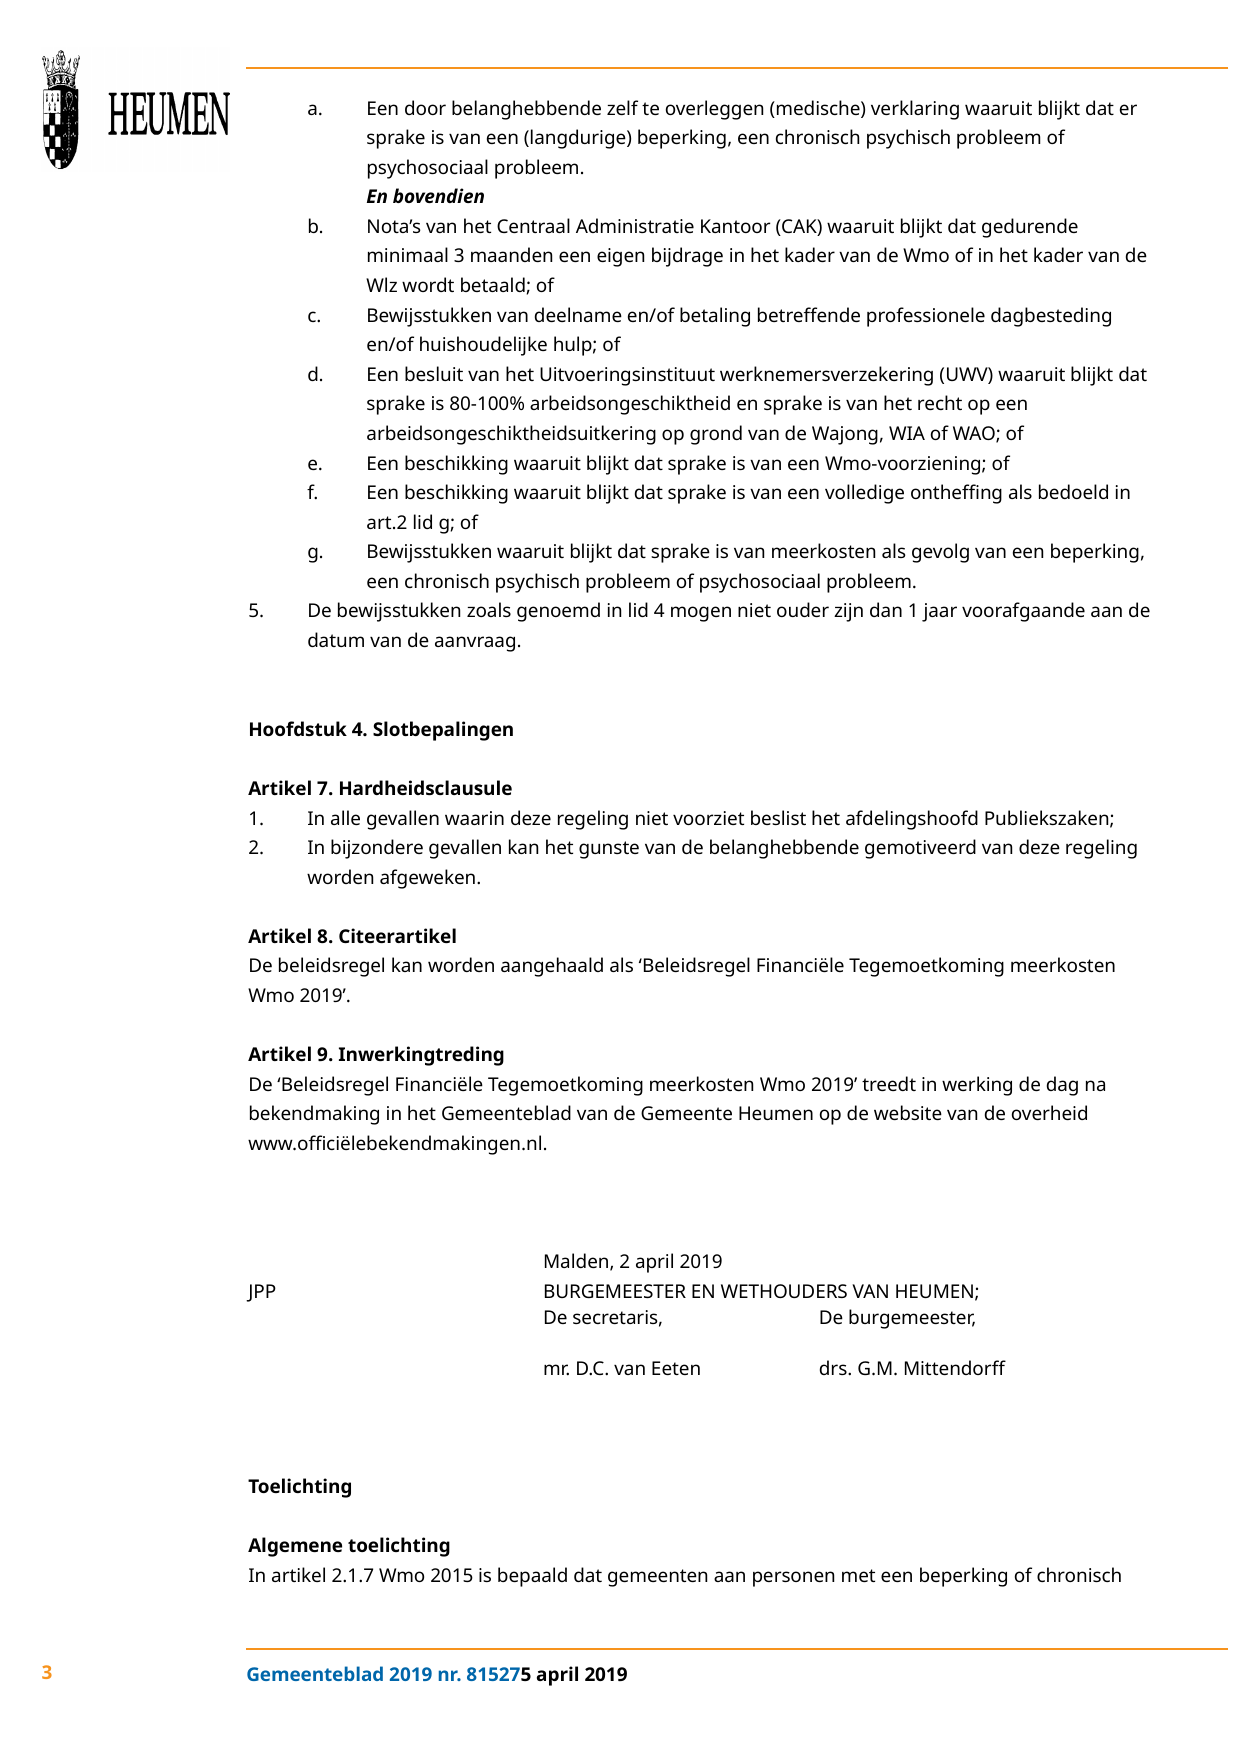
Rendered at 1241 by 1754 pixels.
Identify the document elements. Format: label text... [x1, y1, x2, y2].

list Een beschikking waaruit blijkt dat sprake is van een volledige ontheffing als bedoeld in art.2 lid g; of [307, 479, 1152, 535]
text In artikel 2.1.7 Wmo 2015 is bepaald dat gemeenten aan personen met een beperking of chronisch [248, 1562, 1152, 1588]
list Een door belanghebbende zelf te overleggen (medische) verklaring waaruit blijkt dat er sprake is van een (langdurige) beperking, een chronisch psychisch probleem of psychosociaal probleem. [307, 95, 1152, 180]
table_cell [248, 1355, 543, 1381]
list Bewijsstukken van deelname en/of betaling betreffende professionele dagbesteding en/of huishoudelijke hulp; of [307, 302, 1152, 357]
table_header Malden, 2 april 2019 BURGEMEESTER EN WETHOUDERS VAN HEUMEN; [543, 1219, 1152, 1304]
table_cell drs. G.M. Mittendorff [819, 1355, 1152, 1381]
text Hoofdstuk 4. Slotbepalingen [248, 716, 1152, 742]
text De beleidsregel kan worden aangehaald als ‘Beleidsregel Financiële Tegemoetkoming meerkosten Wmo 2019’. [248, 953, 1152, 1008]
picture [41, 47, 231, 172]
list In alle gevallen waarin deze regeling niet voorziet beslist het afdelingshoofd Publiekszaken; [248, 805, 1152, 831]
table_cell [819, 1330, 1152, 1355]
list Een beschikking waaruit blijkt dat sprake is van een Wmo-voorziening; of [307, 450, 1152, 476]
text Toelichting [248, 1473, 1152, 1499]
text Artikel 8. Citeerartikel [248, 923, 1152, 949]
text De ‘Beleidsregel Financiële Tegemoetkoming meerkosten Wmo 2019’ treedt in werking de dag na bekendmaking in het Gemeenteblad van de Gemeente Heumen op de website van de overheid www.officiëlebekendmakingen.nl. [248, 1071, 1152, 1156]
table_cell [248, 1330, 543, 1355]
list Een besluit van het Uitvoeringsinstituut werknemersverzekering (UWV) waaruit blijkt dat sprake is 80-100% arbeidsongeschiktheid en sprake is van het recht op een arbeidsongeschiktheidsuitkering op grond van de Wajong, WIA of WAO; of [307, 361, 1152, 446]
list Bewijsstukken waaruit blijkt dat sprake is van meerkosten als gevolg van een beperking, een chronisch psychisch probleem of psychosociaal probleem. [307, 538, 1152, 594]
table_cell De burgemeester, [819, 1304, 1152, 1330]
table_cell [543, 1330, 819, 1355]
text Artikel 7. Hardheidsclausule [248, 775, 1152, 801]
text Artikel 9. Inwerkingtreding [248, 1041, 1152, 1067]
list De bewijsstukken zoals genoemd in lid 4 mogen niet ouder zijn dan 1 jaar voorafgaande aan de datum van de aanvraag. [248, 598, 1152, 653]
table_header JPP [248, 1219, 543, 1304]
table_cell mr. D.C. van Eeten [543, 1355, 819, 1381]
list In bijzondere gevallen kan het gunste van de belanghebbende gemotiveerd van deze regeling worden afgeweken. [248, 834, 1152, 890]
table_cell [248, 1304, 543, 1330]
list Nota’s van het Centraal Administratie Kantoor (CAK) waaruit blijkt dat gedurende minimaal 3 maanden een eigen bijdrage in het kader van de Wmo of in het kader van de Wlz wordt betaald; of [307, 213, 1152, 298]
text Algemene toelichting [248, 1532, 1152, 1558]
table_cell De secretaris, [543, 1304, 819, 1330]
list En bovendien [307, 183, 1152, 209]
